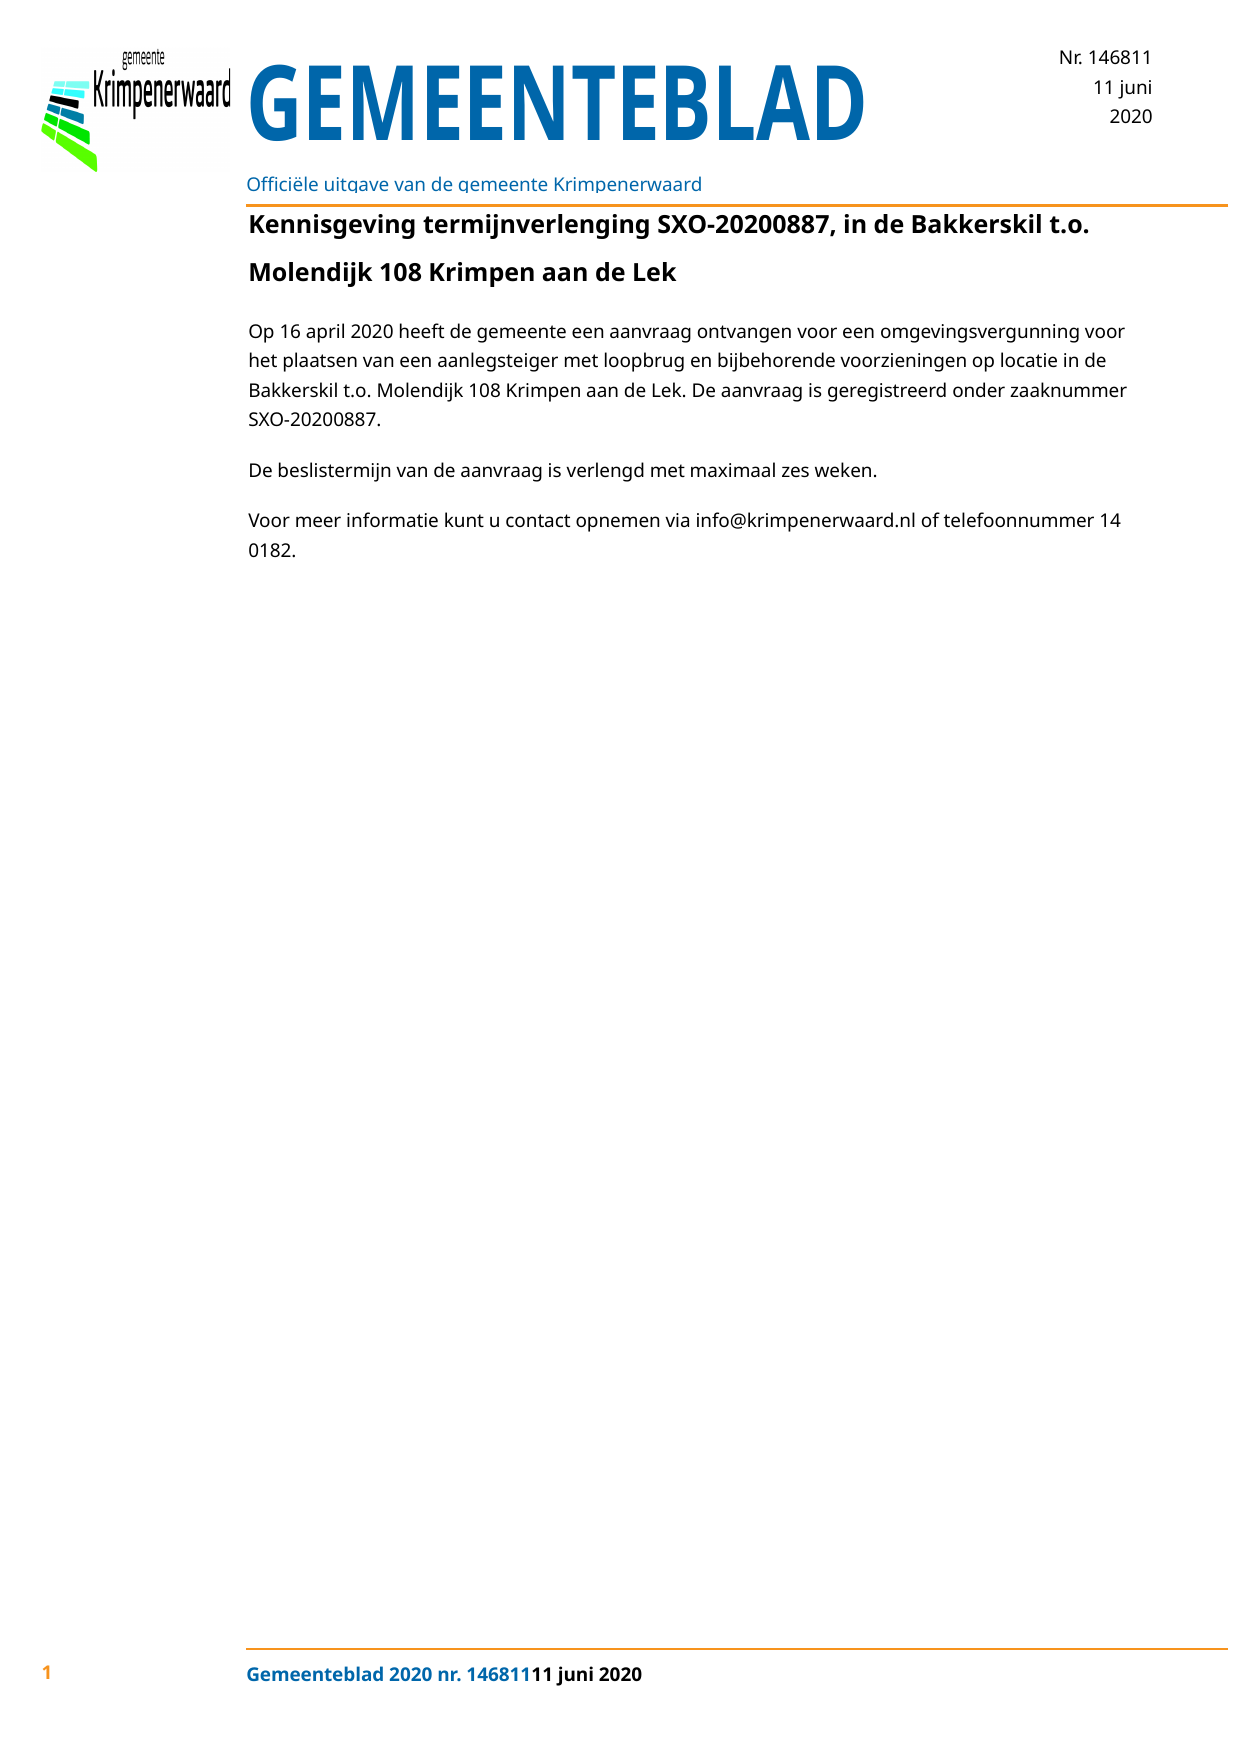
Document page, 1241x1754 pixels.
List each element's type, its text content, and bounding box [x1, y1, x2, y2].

text Kennisgeving termijnverlenging SXO-20200887, in de Bakkerskil t.o. Molendijk 108 Krimpen aan de Lek [248, 207, 1152, 288]
text Voor meer informatie kunt u contact opnemen via info@krimpenerwaard.nl of telefoonnummer 14 0182. [248, 507, 1152, 563]
picture [41, 47, 231, 172]
text Op 16 april 2020 heeft de gemeente een aanvraag ontvangen voor een omgevingsvergunning voor het plaatsen van een aanlegsteiger met loopbrug en bijbehorende voorzieningen op locatie in de Bakkerskil t.o. Molendijk 108 Krimpen aan de Lek. De aanvraag is geregistreerd onder zaaknummer SXO-20200887. [248, 318, 1152, 432]
text De beslistermijn van de aanvraag is verlengd met maximaal zes weken. [248, 457, 1152, 483]
